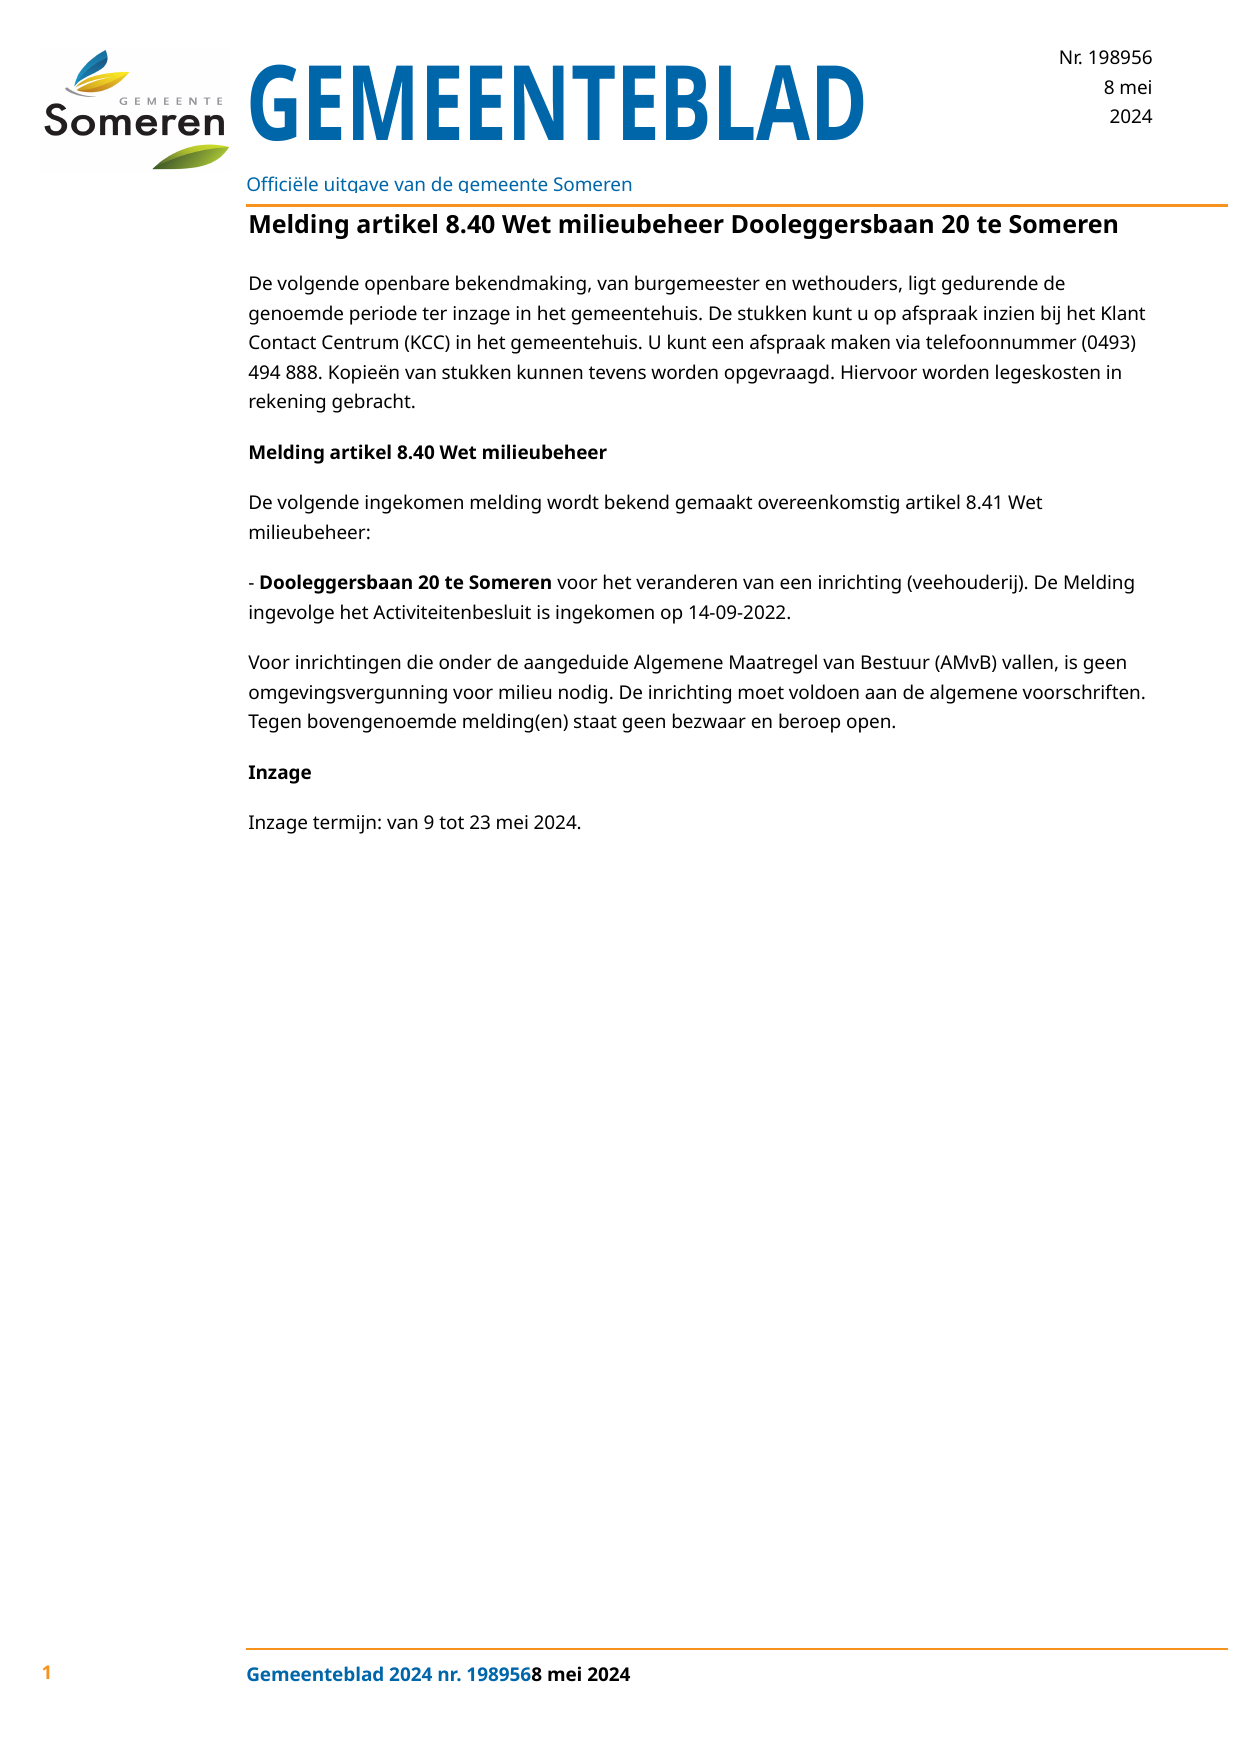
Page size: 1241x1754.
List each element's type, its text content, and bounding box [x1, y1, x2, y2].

text Melding artikel 8.40 Wet milieubeheer [248, 439, 1152, 465]
text De volgende ingekomen melding wordt bekend gemaakt overeenkomstig artikel 8.41 Wet milieubeheer: [248, 489, 1152, 545]
text Melding artikel 8.40 Wet milieubeheer Dooleggersbaan 20 te Someren [248, 207, 1152, 241]
text Inzage [248, 759, 1152, 785]
text Voor inrichtingen die onder de aangeduide Algemene Maatregel van Bestuur (AMvB) vallen, is geen omgevingsvergunning voor milieu nodig. De inrichting moet voldoen aan de algemene voorschriften. Tegen bovengenoemde melding(en) staat geen bezwaar en beroep open. [248, 649, 1152, 734]
text Inzage termijn: van 9 tot 23 mei 2024. [248, 809, 1152, 835]
text De volgende openbare bekendmaking, van burgemeester en wethouders, ligt gedurende de genoemde periode ter inzage in het gemeentehuis. De stukken kunt u op afspraak inzien bij het Klant Contact Centrum (KCC) in het gemeentehuis. U kunt een afspraak maken via telefoonnummer (0493) 494 888. Kopieën van stukken kunnen tevens worden opgevraagd. Hiervoor worden legeskosten in rekening gebracht. [248, 270, 1152, 414]
picture [41, 47, 231, 172]
text - Dooleggersbaan 20 te Someren voor het veranderen van een inrichting (veehouderij). De Melding ingevolge het Activiteitenbesluit is ingekomen op 14-09-2022. [248, 569, 1152, 625]
